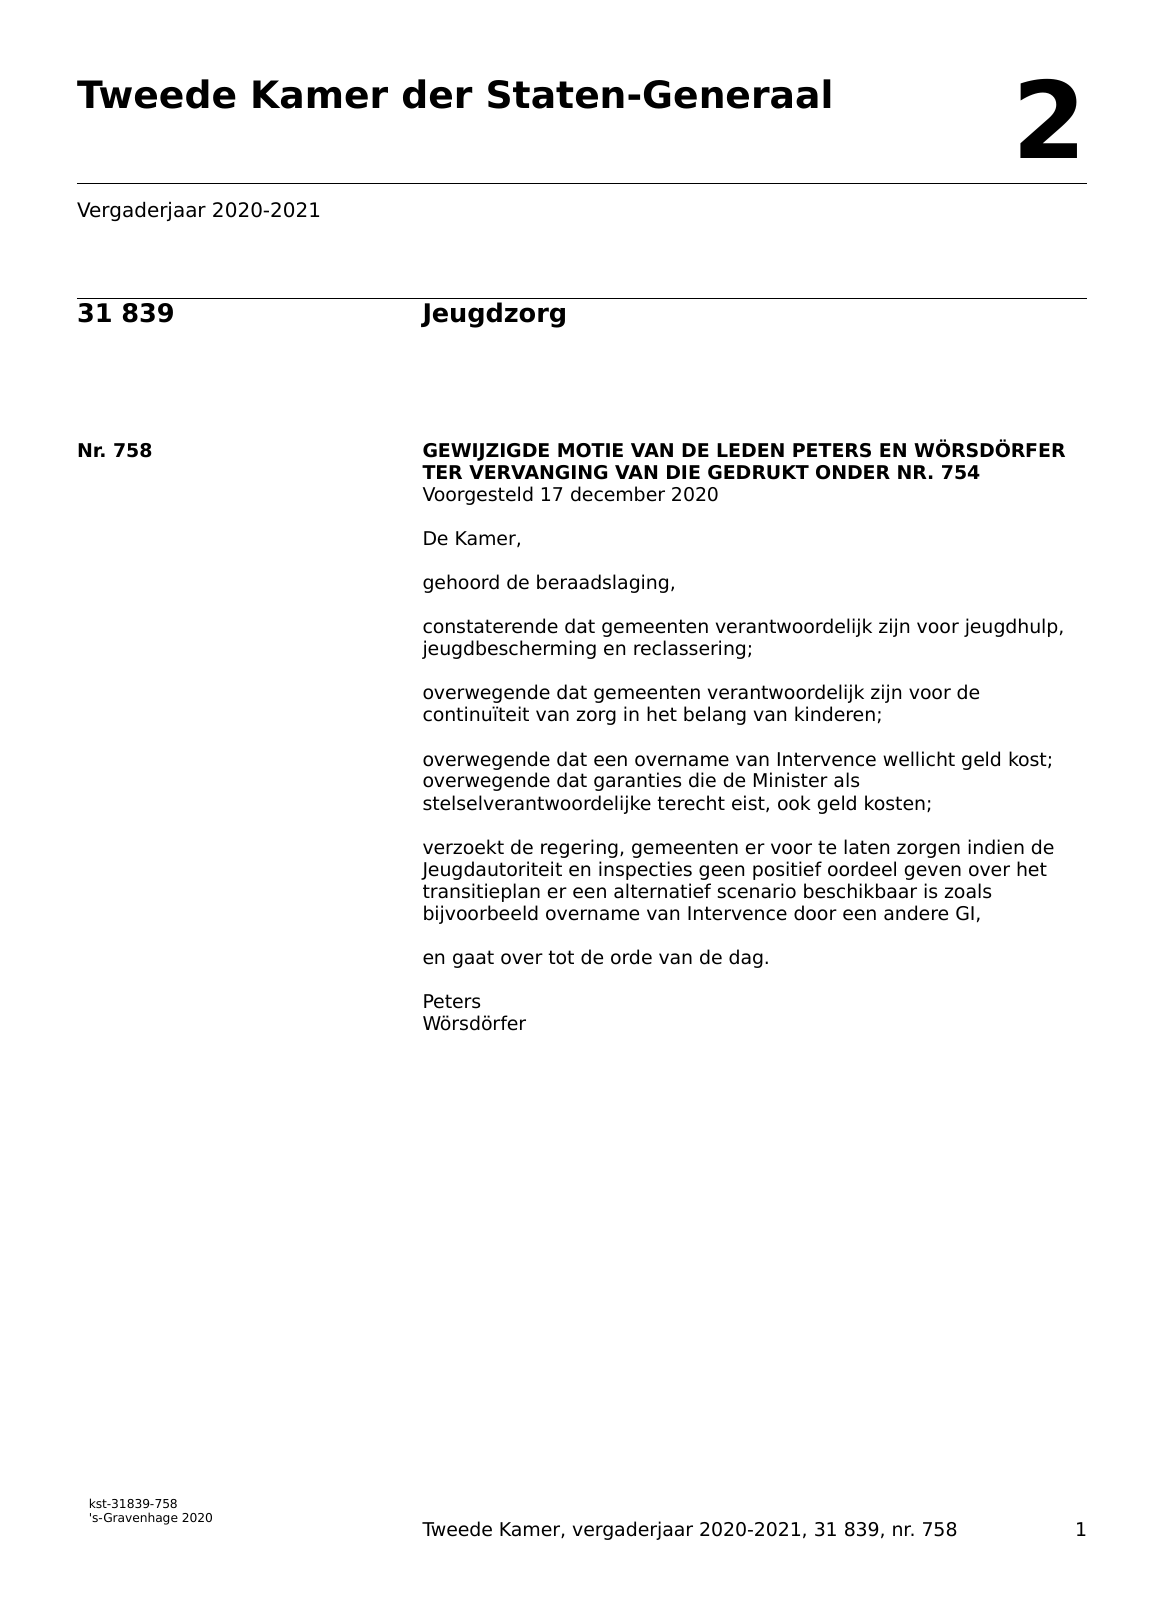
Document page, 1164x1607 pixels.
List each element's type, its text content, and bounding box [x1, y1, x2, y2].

text Peters [422, 991, 1087, 1013]
subtitle Nr. 758 GEWIJZIGDE MOTIE VAN DE LEDEN PETERS EN WÖRSDÖRFER TER VERVANGING VAN DIE GEDRUKT ONDER NR. 754 [77, 440, 1087, 484]
text en gaat over tot de orde van de dag. [422, 947, 1087, 969]
text overwegende dat gemeenten verantwoordelijk zijn voor de continuïteit van zorg in het belang van kinderen; [422, 682, 1087, 726]
text verzoekt de regering, gemeenten er voor te laten zorgen indien de Jeugdautoriteit en inspecties geen positief oordeel geven over het transitieplan er een alternatief scenario beschikbaar is zoals bijvoorbeeld overname van Intervence door een andere GI, [422, 837, 1087, 924]
table_cell Vergaderjaar 2020-2021 [77, 184, 1087, 298]
text Wörsdörfer [422, 1013, 1087, 1035]
table_header 2 [886, 59, 1087, 183]
text constaterende dat gemeenten verantwoordelijk zijn voor jeugdhulp, jeugdbescherming en reclassering; [422, 616, 1087, 660]
text overwegende dat garanties die de Minister als stelselverantwoordelijke terecht eist, ook geld kosten; [422, 770, 1087, 814]
text gehoord de beraadslaging, [422, 572, 1087, 594]
text Voorgesteld 17 december 2020 [422, 484, 1087, 506]
subtitle 31 839 Jeugdzorg [77, 299, 1087, 329]
text overwegende dat een overname van Intervence wellicht geld kost; [422, 748, 1087, 770]
text De Kamer, [422, 528, 1087, 550]
table_header Tweede Kamer der Staten-Generaal [77, 59, 886, 183]
text kst-31839-758 [88, 1497, 323, 1511]
text 's-Gravenhage 2020 [88, 1511, 323, 1525]
